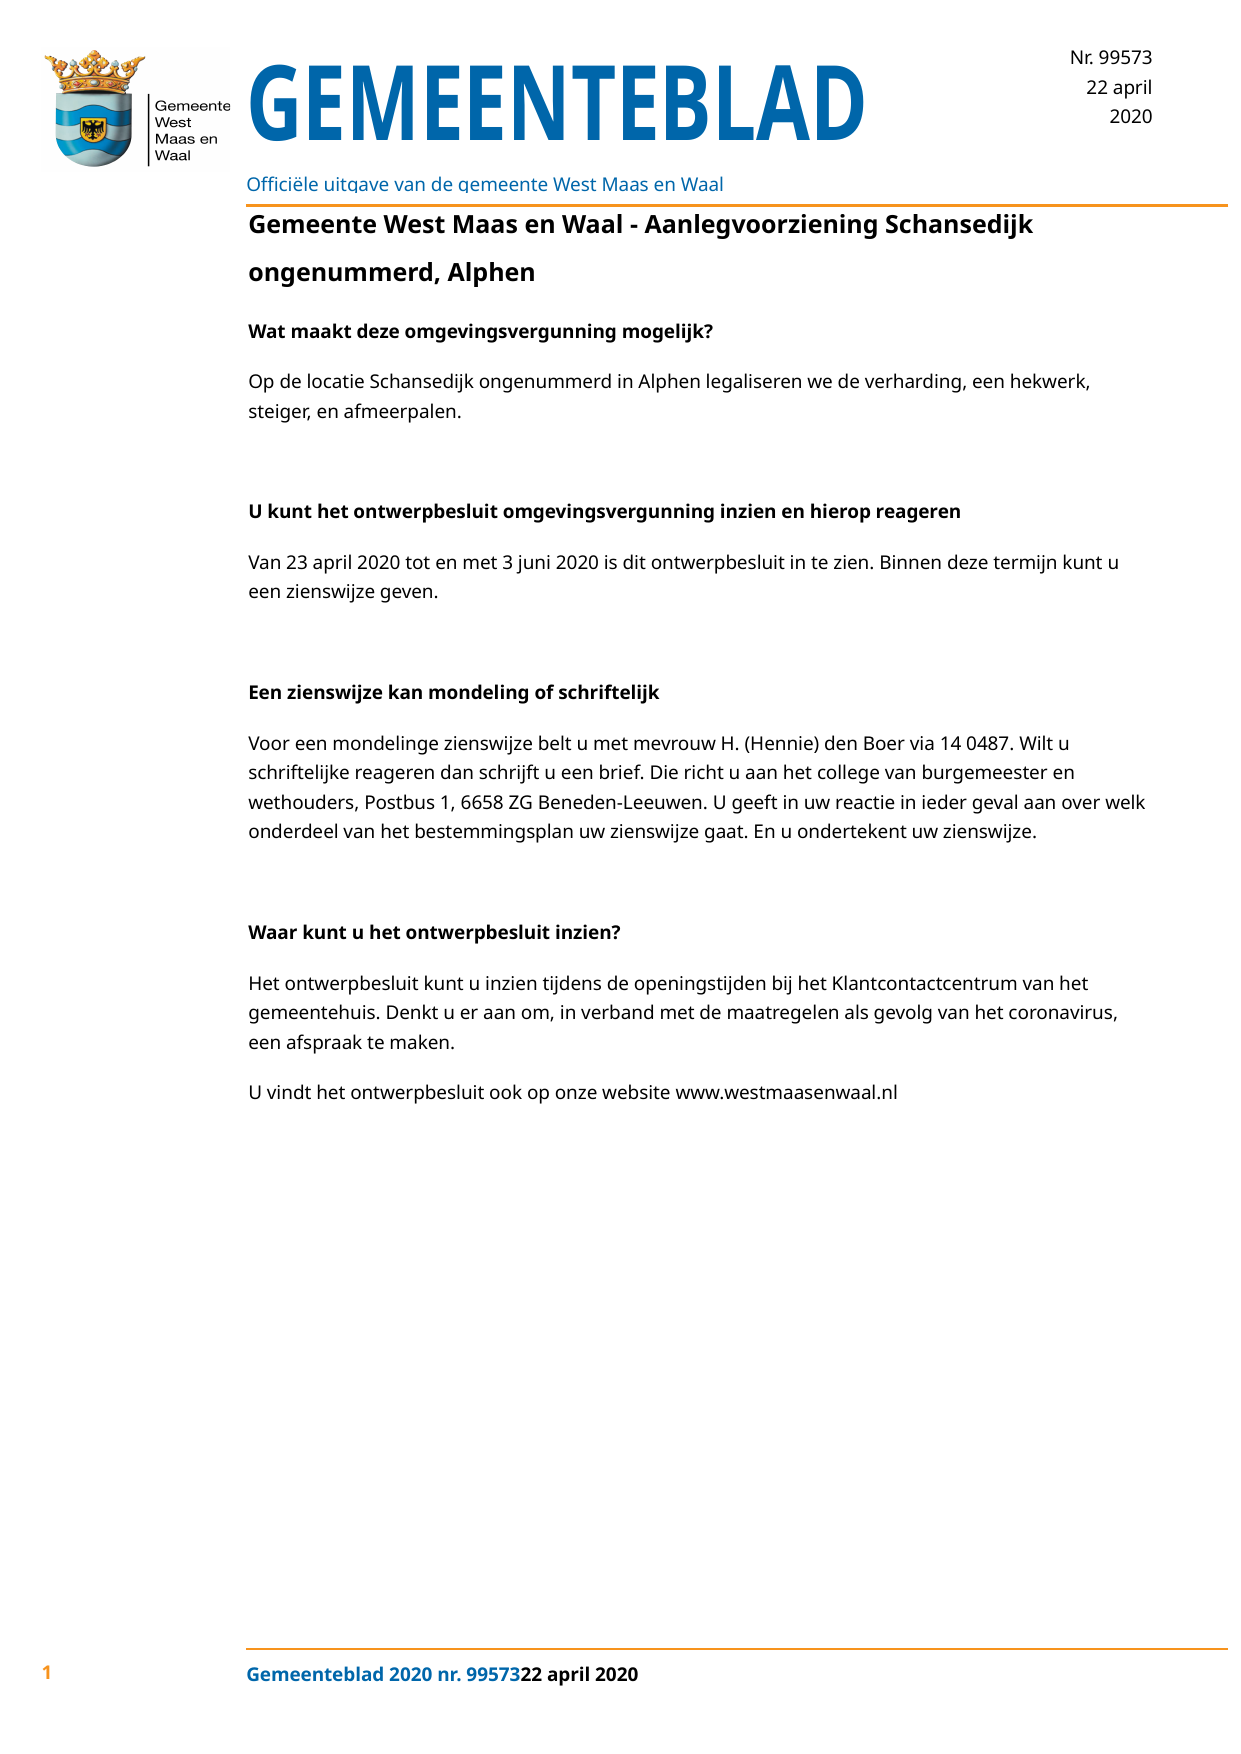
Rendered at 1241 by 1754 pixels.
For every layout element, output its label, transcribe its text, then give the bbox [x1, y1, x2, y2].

text Van 23 april 2020 tot en met 3 juni 2020 is dit ontwerpbesluit in te zien. Binnen deze termijn kunt u een zienswijze geven. [248, 549, 1152, 604]
text Voor een mondelinge zienswijze belt u met mevrouw H. (Hennie) den Boer via 14 0487. Wilt u schriftelijke reageren dan schrijft u een brief. Die richt u aan het college van burgemeester en wethouders, Postbus 1, 6658 ZG Beneden-Leeuwen. U geeft in uw reactie in ieder geval aan over welk onderdeel van het bestemmingsplan uw zienswijze gaat. En u ondertekent uw zienswijze. [248, 730, 1152, 844]
text Waar kunt u het ontwerpbesluit inzien? [248, 919, 1152, 945]
text Een zienswijze kan mondeling of schriftelijk [248, 679, 1152, 705]
text Gemeente West Maas en Waal - Aanlegvoorziening Schansedijk ongenummerd, Alphen [248, 207, 1152, 288]
text Het ontwerpbesluit kunt u inzien tijdens de openingstijden bij het Klantcontactcentrum van het gemeentehuis. Denkt u er aan om, in verband met de maatregelen als gevolg van het coronavirus, een afspraak te maken. [248, 970, 1152, 1055]
text U vindt het ontwerpbesluit ook op onze website www.westmaasenwaal.nl [248, 1079, 1152, 1105]
text Op de locatie Schansedijk ongenummerd in Alphen legaliseren we de verharding, een hekwerk, steiger, en afmeerpalen. [248, 368, 1152, 424]
text U kunt het ontwerpbesluit omgevingsvergunning inzien en hierop reageren [248, 499, 1152, 524]
picture [41, 47, 231, 172]
text Wat maakt deze omgevingsvergunning mogelijk? [248, 318, 1152, 344]
